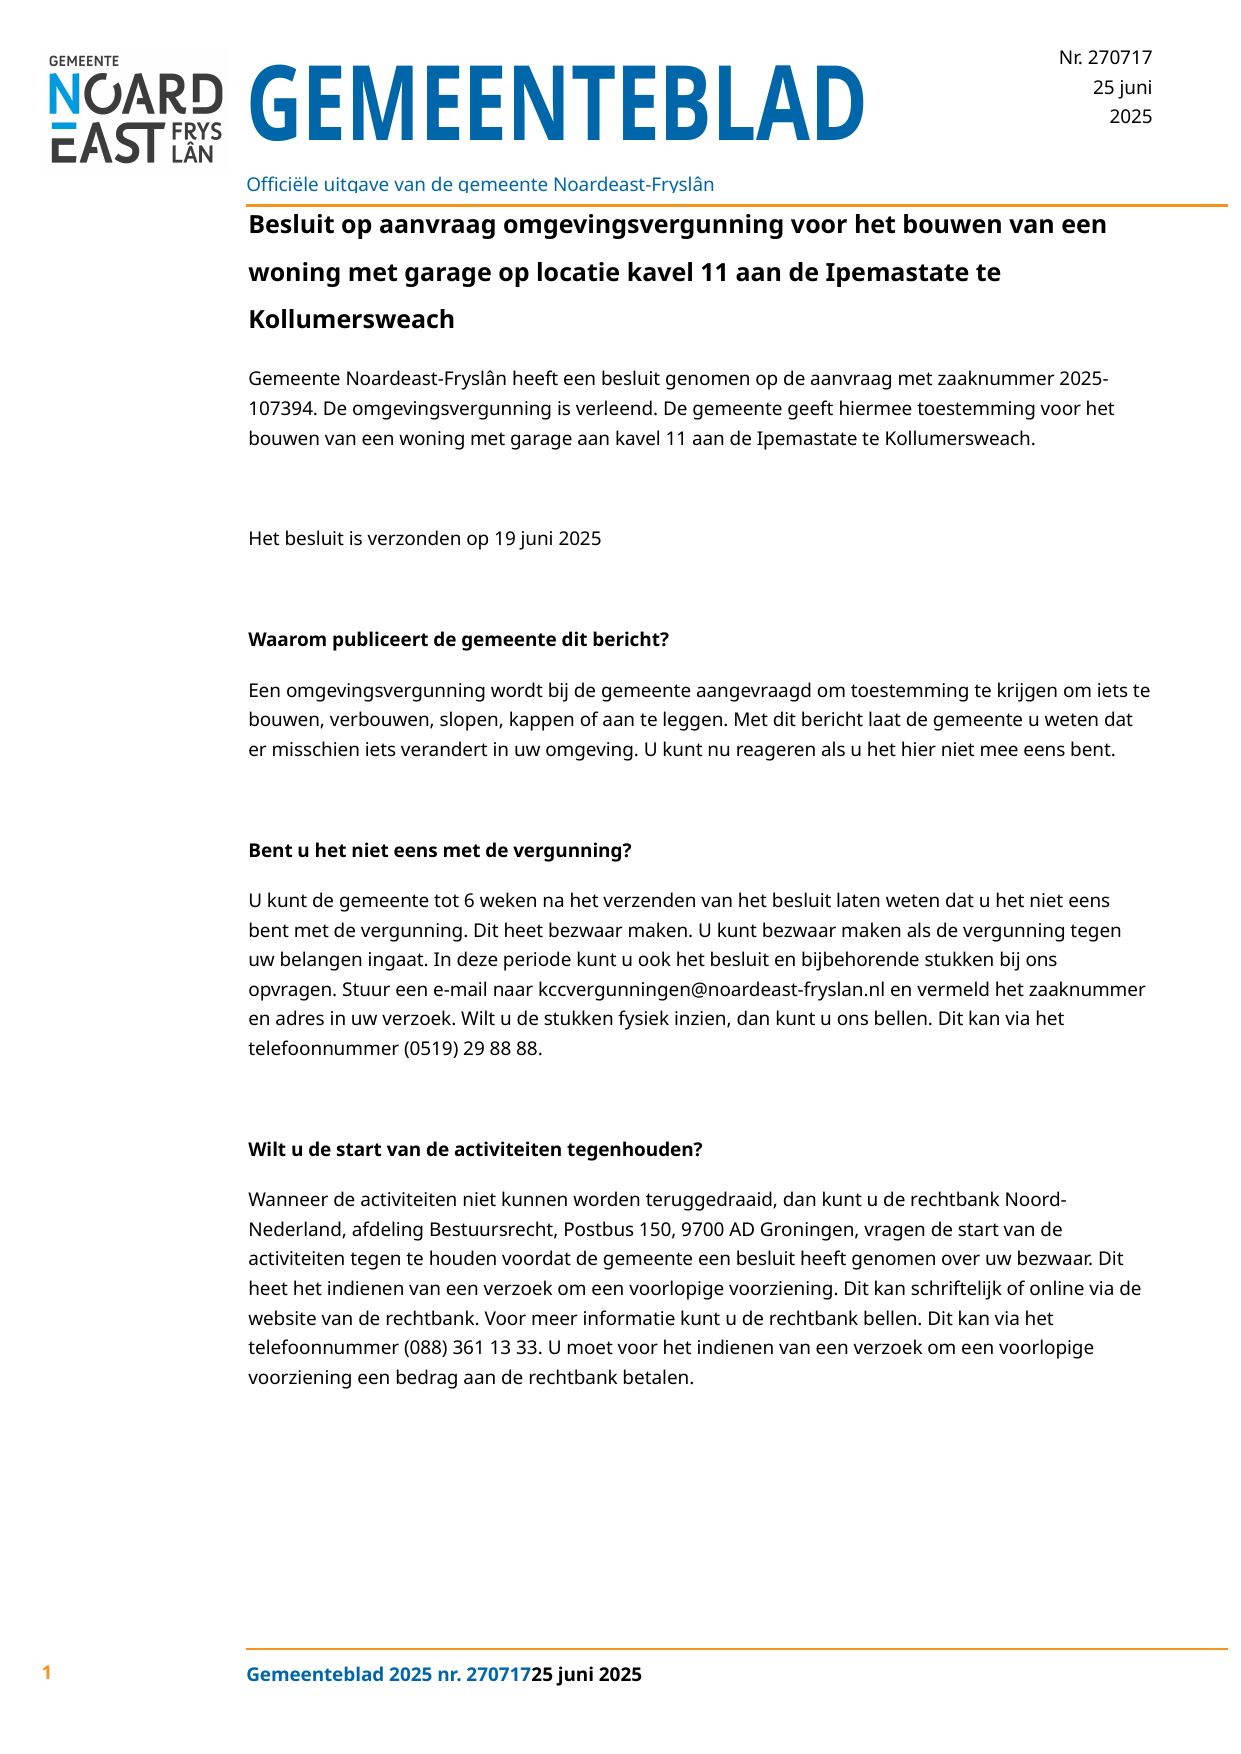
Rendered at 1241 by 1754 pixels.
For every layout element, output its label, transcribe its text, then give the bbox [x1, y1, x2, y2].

picture [41, 47, 231, 172]
text Een omgevingsvergunning wordt bij de gemeente aangevraagd om toestemming te krijgen om iets te bouwen, verbouwen, slopen, kappen of aan te leggen. Met dit bericht laat de gemeente u weten dat er misschien iets verandert in uw omgeving. U kunt nu reageren als u het hier niet mee eens bent. [248, 677, 1152, 762]
text U kunt de gemeente tot 6 weken na het verzenden van het besluit laten weten dat u het niet eens bent met de vergunning. Dit heet bezwaar maken. U kunt bezwaar maken als de vergunning tegen uw belangen ingaat. In deze periode kunt u ook het besluit en bijbehorende stukken bij ons opvragen. Stuur een e-mail naar kccvergunningen@noardeast-fryslan.nl en vermeld het zaaknummer en adres in uw verzoek. Wilt u de stukken fysiek inzien, dan kunt u ons bellen. Dit kan via het telefoonnummer (0519) 29 88 88. [248, 887, 1152, 1061]
text Gemeente Noardeast-Fryslân heeft een besluit genomen op de aanvraag met zaaknummer 2025-107394. De omgevingsvergunning is verleend. De gemeente geeft hiermee toestemming voor het bouwen van een woning met garage aan kavel 11 aan de Ipemastate te Kollumersweach. [248, 366, 1152, 450]
text Het besluit is verzonden op 19 juni 2025 [248, 526, 1152, 551]
text Wanneer de activiteiten niet kunnen worden teruggedraaid, dan kunt u de rechtbank Noord-Nederland, afdeling Bestuursrecht, Postbus 150, 9700 AD Groningen, vragen de start van de activiteiten tegen te houden voordat de gemeente een besluit heeft genomen over uw bezwaar. Dit heet het indienen van een verzoek om een voorlopige voorziening. Dit kan schriftelijk of online via de website van de rechtbank. Voor meer informatie kunt u de rechtbank bellen. Dit kan via het telefoonnummer (088) 361 13 33. U moet voor het indienen van een verzoek om een voorlopige voorziening een bedrag aan de rechtbank betalen. [248, 1186, 1152, 1389]
text Wilt u de start van de activiteiten tegenhouden? [248, 1136, 1152, 1162]
text Waarom publiceert de gemeente dit bericht? [248, 626, 1152, 652]
text Besluit op aanvraag omgevingsvergunning voor het bouwen van een woning met garage op locatie kavel 11 aan de Ipemastate te Kollumersweach [248, 207, 1152, 336]
text Bent u het niet eens met de vergunning? [248, 837, 1152, 862]
